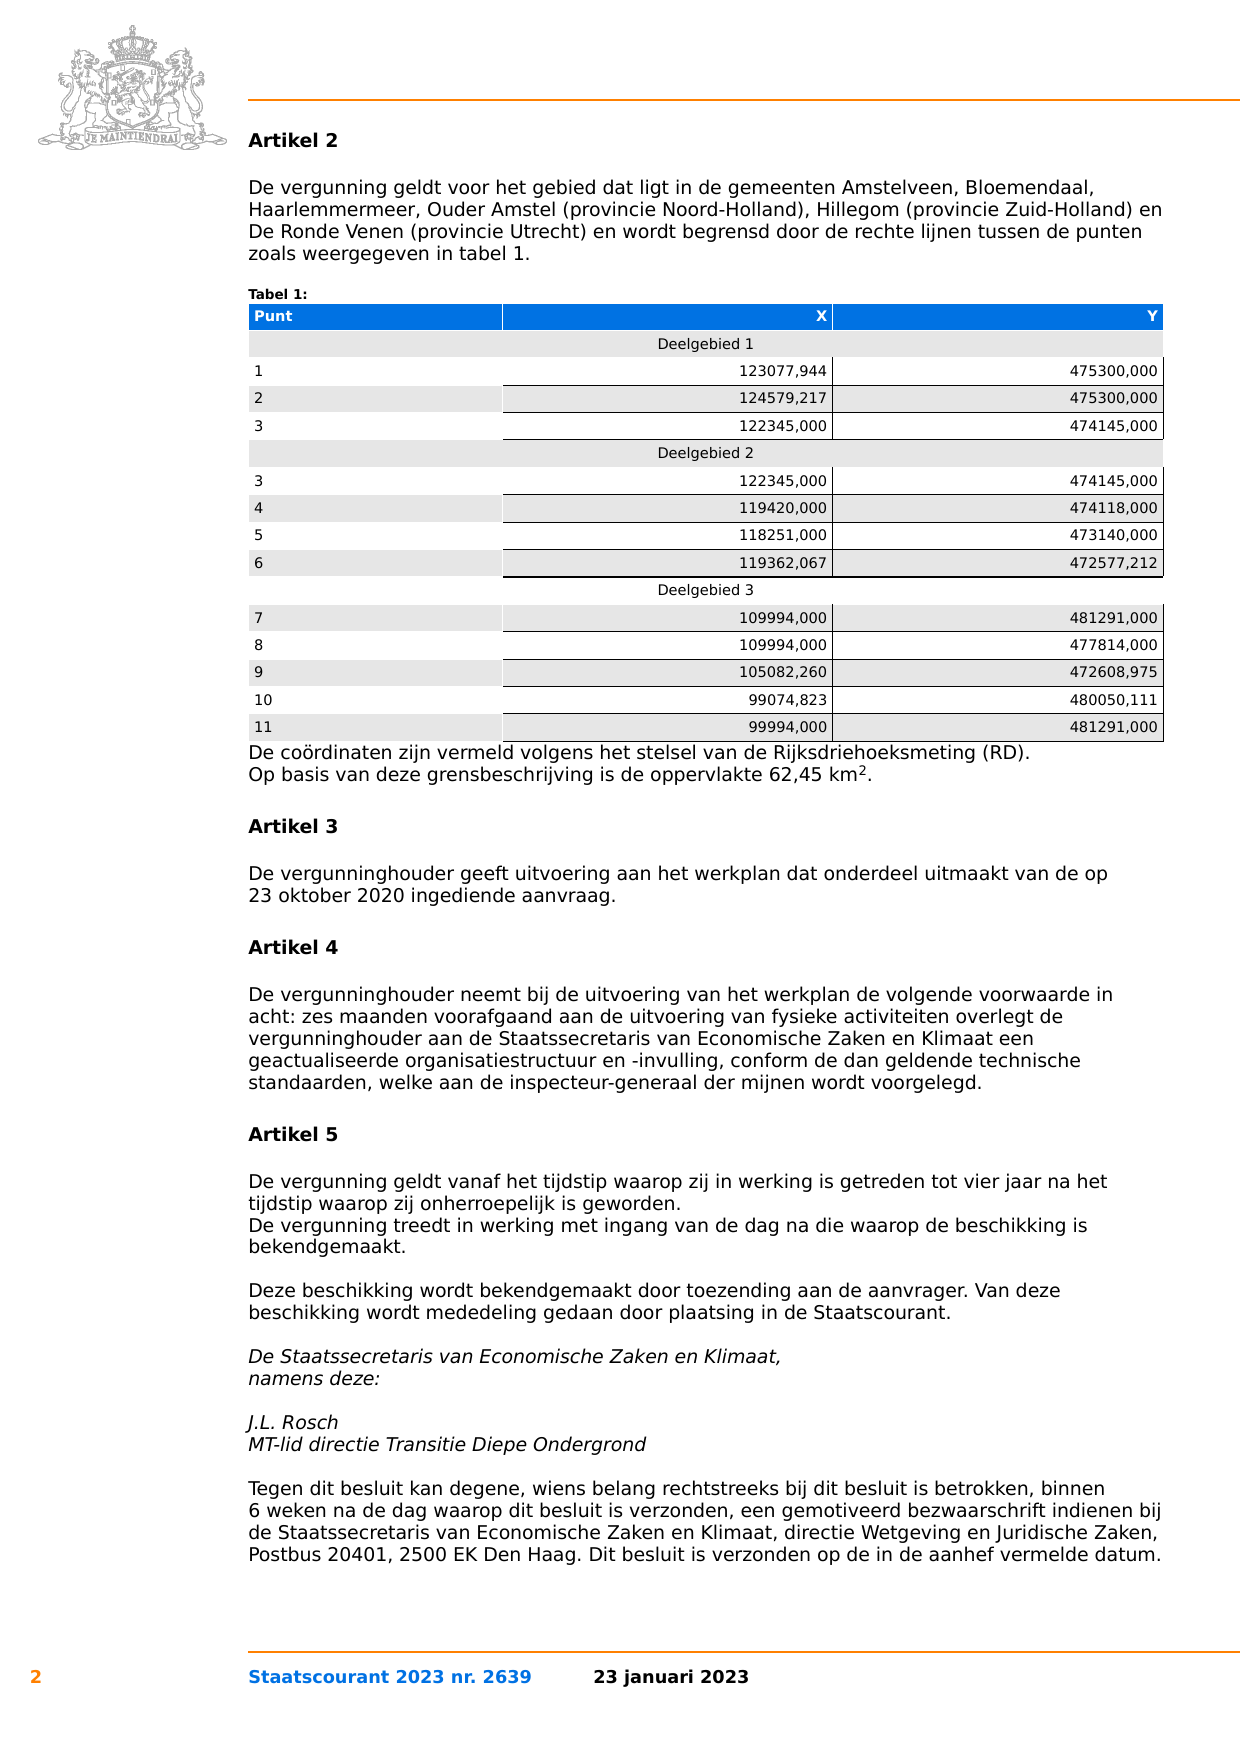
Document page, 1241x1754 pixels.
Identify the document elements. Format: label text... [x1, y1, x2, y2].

table_cell 472608,975 [833, 660, 1163, 686]
text De vergunning geldt voor het gebied dat ligt in de gemeenten Amstelveen, Bloemendaal, Haarlemmermeer, Ouder Amstel (provincie Noord-Holland), Hillegom (provincie Zuid-Holland) en De Ronde Venen (provincie Utrecht) en wordt begrensd door de rechte lijnen tussen de punten zoals weergegeven in tabel 1. [248, 177, 1163, 265]
table_cell 8 [249, 632, 502, 658]
table_cell Punt [249, 304, 502, 330]
table_cell 124579,217 [503, 386, 832, 412]
table_cell 477814,000 [833, 632, 1163, 658]
table_cell 119362,067 [503, 550, 832, 576]
table_cell 5 [249, 523, 502, 549]
table_cell Deelgebied 1 [249, 331, 1163, 357]
table_cell Deelgebied 3 [249, 578, 1163, 604]
table_cell 109994,000 [503, 632, 832, 658]
text De coördinaten zijn vermeld volgens het stelsel van de Rijksdriehoeksmeting (RD). [248, 742, 1163, 764]
text De Staatssecretaris van Economische Zaken en Klimaat, namens deze: J.L. Rosch MT-lid directie Transitie Diepe Ondergrond [248, 1346, 1163, 1456]
table_cell 474145,000 [833, 413, 1163, 439]
table_cell 105082,260 [503, 660, 832, 686]
table_cell 472577,212 [833, 550, 1163, 576]
text Op basis van deze grensbeschrijving is de oppervlakte 62,45 km2. [248, 764, 1163, 786]
subtitle Artikel 4 [248, 937, 1163, 959]
table_cell 9 [249, 660, 502, 686]
table_cell 123077,944 [503, 358, 832, 384]
table_cell 475300,000 [833, 386, 1163, 412]
table_cell Deelgebied 2 [249, 440, 1163, 467]
table_cell 481291,000 [833, 714, 1163, 741]
table_cell 480050,111 [833, 687, 1163, 713]
table_cell 10 [249, 687, 502, 713]
table_cell 122345,000 [503, 468, 832, 494]
table_cell 6 [249, 550, 502, 576]
table_cell 119420,000 [503, 495, 832, 522]
subtitle Artikel 3 [248, 816, 1163, 838]
table_cell 473140,000 [833, 523, 1163, 549]
table_cell 99074,823 [503, 687, 832, 713]
table_cell 2 [249, 386, 502, 412]
picture [38, 25, 227, 150]
table_cell 4 [249, 495, 502, 522]
table_cell 118251,000 [503, 523, 832, 549]
table_cell 122345,000 [503, 413, 832, 439]
table_cell 474118,000 [833, 495, 1163, 522]
table_cell 109994,000 [503, 605, 832, 631]
text De vergunning geldt vanaf het tijdstip waarop zij in werking is getreden tot vier jaar na het tijdstip waarop zij onherroepelijk is geworden. [248, 1171, 1163, 1214]
table_header Tabel 1: [248, 287, 1163, 302]
text Tegen dit besluit kan degene, wiens belang rechtstreeks bij dit besluit is betrokken, binnen 6 weken na de dag waarop dit besluit is verzonden, een gemotiveerd bezwaarschrift indienen bij de Staatssecretaris van Economische Zaken en Klimaat, directie Wetgeving en Juridische Zaken, Postbus 20401, 2500 EK Den Haag. Dit besluit is verzonden op de in de aanhef vermelde datum. [248, 1478, 1163, 1566]
table_cell 481291,000 [833, 605, 1163, 631]
table_cell 99994,000 [503, 714, 832, 741]
text De vergunning treedt in werking met ingang van de dag na die waarop de beschikking is bekendgemaakt. [248, 1214, 1163, 1258]
table_cell Y [833, 304, 1163, 330]
table_cell 7 [249, 605, 502, 631]
table_cell 11 [249, 714, 502, 741]
table_cell 474145,000 [833, 468, 1163, 494]
subtitle Artikel 2 [248, 130, 1163, 152]
table_cell 3 [249, 413, 502, 439]
text De vergunninghouder geeft uitvoering aan het werkplan dat onderdeel uitmaakt van de op 23 oktober 2020 ingediende aanvraag. [248, 863, 1163, 907]
subtitle Artikel 5 [248, 1123, 1163, 1146]
table_cell 475300,000 [833, 358, 1163, 384]
text De vergunninghouder neemt bij de uitvoering van het werkplan de volgende voorwaarde in acht: zes maanden voorafgaand aan de uitvoering van fysieke activiteiten overlegt de vergunninghouder aan de Staatssecretaris van Economische Zaken en Klimaat een geactualiseerde organisatiestructuur en -invulling, conform de dan geldende technische standaarden, welke aan de inspecteur-generaal der mijnen wordt voorgelegd. [248, 984, 1163, 1093]
table_cell 3 [249, 468, 502, 494]
text Deze beschikking wordt bekendgemaakt door toezending aan de aanvrager. Van deze beschikking wordt mededeling gedaan door plaatsing in de Staatscourant. [248, 1280, 1163, 1324]
table_cell 1 [249, 358, 502, 384]
table_cell X [503, 304, 832, 330]
